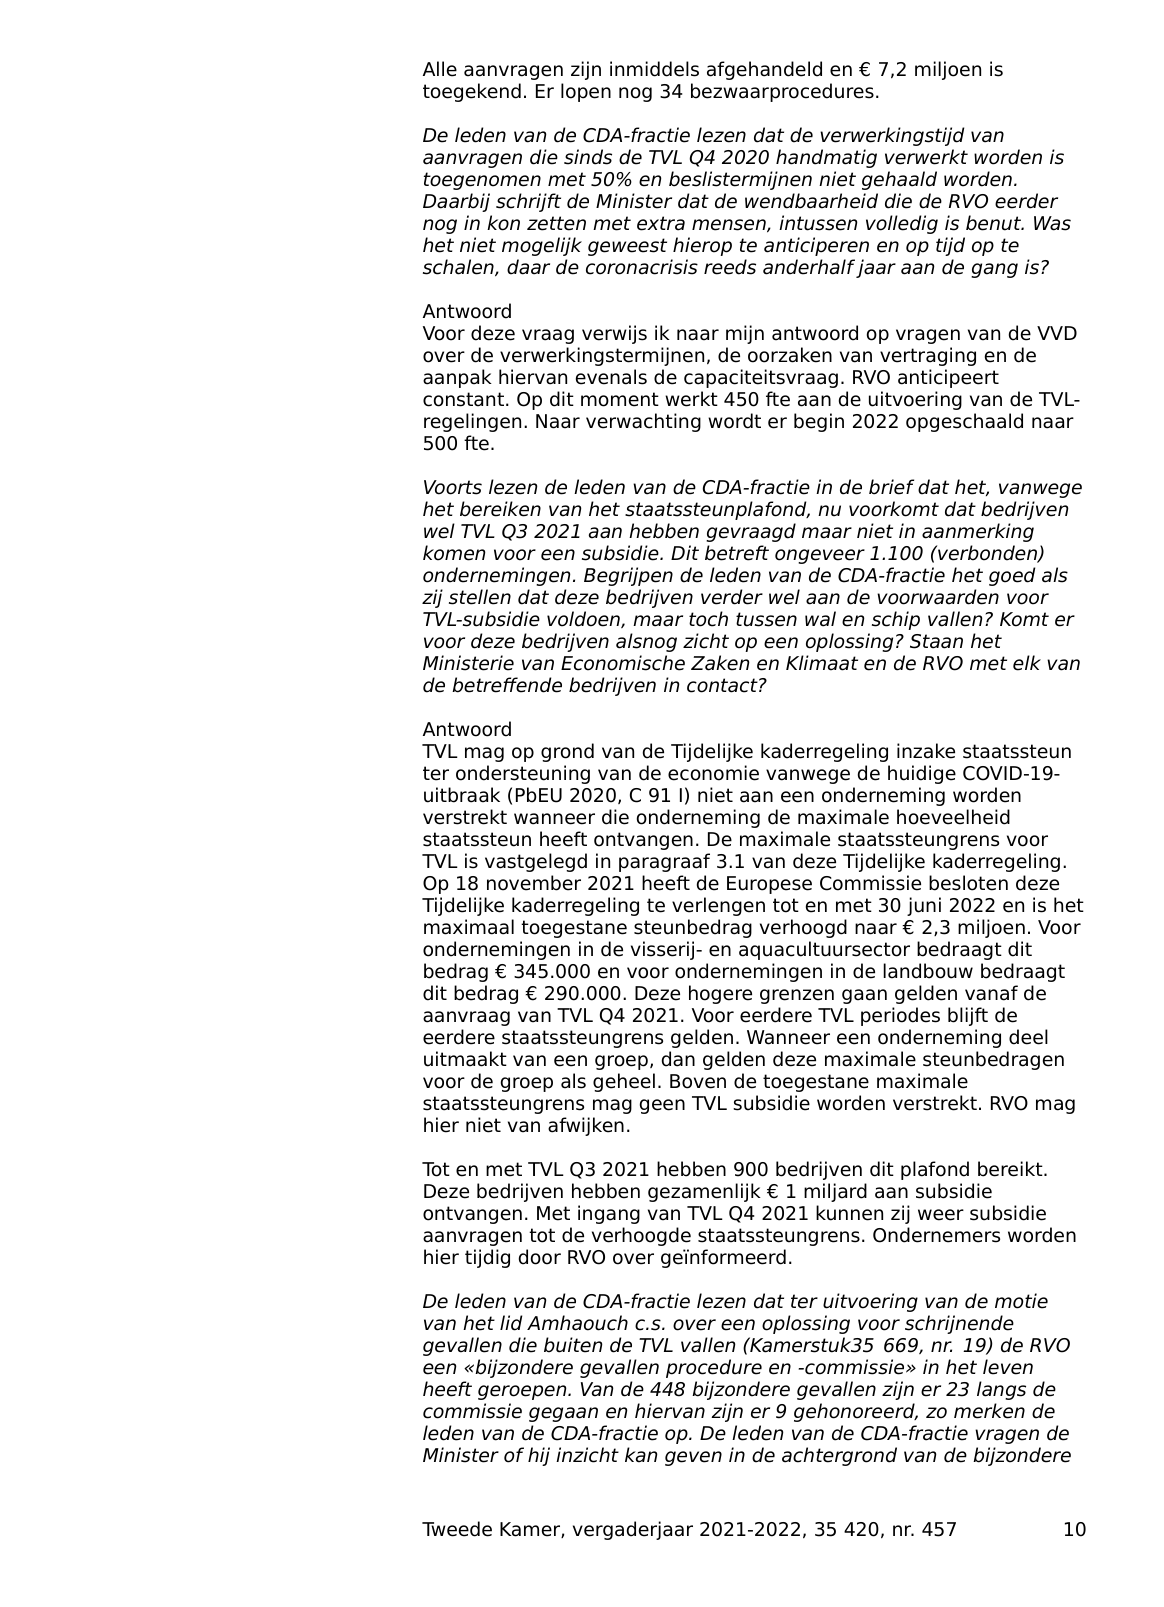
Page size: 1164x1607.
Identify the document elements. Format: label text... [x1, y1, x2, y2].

text De leden van de CDA-fractie lezen dat ter uitvoering van de motie van het lid Amhaouch c.s. over een oplossing voor schrijnende gevallen die buiten de TVL vallen (Kamerstuk35 669, nr. 19) de RVO een «bijzondere gevallen procedure en -commissie» in het leven heeft geroepen. Van de 448 bijzondere gevallen zijn er 23 langs de commissie gegaan en hiervan zijn er 9 gehonoreerd, zo merken de leden van de CDA-fractie op. De leden van de CDA-fractie vragen de Minister of hij inzicht kan geven in de achtergrond van de bijzondere [422, 1291, 1087, 1467]
text Antwoord [422, 301, 1087, 323]
text Voor deze vraag verwijs ik naar mijn antwoord op vragen van de VVD over de verwerkingstermijnen, de oorzaken van vertraging en de aanpak hiervan evenals de capaciteitsvraag. RVO anticipeert constant. Op dit moment werkt 450 fte aan de uitvoering van de TVL-regelingen. Naar verwachting wordt er begin 2022 opgeschaald naar 500 fte. [422, 323, 1087, 455]
text Antwoord [422, 719, 1087, 741]
text Tot en met TVL Q3 2021 hebben 900 bedrijven dit plafond bereikt. Deze bedrijven hebben gezamenlijk € 1 miljard aan subsidie ontvangen. Met ingang van TVL Q4 2021 kunnen zij weer subsidie aanvragen tot de verhoogde staatssteungrens. Ondernemers worden hier tijdig door RVO over geïnformeerd. [422, 1159, 1087, 1269]
text Voorts lezen de leden van de CDA-fractie in de brief dat het, vanwege het bereiken van het staatssteunplafond, nu voorkomt dat bedrijven wel TVL Q3 2021 aan hebben gevraagd maar niet in aanmerking komen voor een subsidie. Dit betreft ongeveer 1.100 (verbonden) ondernemingen. Begrijpen de leden van de CDA-fractie het goed als zij stellen dat deze bedrijven verder wel aan de voorwaarden voor TVL-subsidie voldoen, maar toch tussen wal en schip vallen? Komt er voor deze bedrijven alsnog zicht op een oplossing? Staan het Ministerie van Economische Zaken en Klimaat en de RVO met elk van de betreffende bedrijven in contact? [422, 477, 1087, 697]
text TVL mag op grond van de Tijdelijke kaderregeling inzake staatssteun ter ondersteuning van de economie vanwege de huidige COVID-19-uitbraak (PbEU 2020, C 91 I) niet aan een onderneming worden verstrekt wanneer die onderneming de maximale hoeveelheid staatssteun heeft ontvangen. De maximale staatssteungrens voor TVL is vastgelegd in paragraaf 3.1 van deze Tijdelijke kaderregeling. Op 18 november 2021 heeft de Europese Commissie besloten deze Tijdelijke kaderregeling te verlengen tot en met 30 juni 2022 en is het maximaal toegestane steunbedrag verhoogd naar € 2,3 miljoen. Voor ondernemingen in de visserij- en aquacultuursector bedraagt dit bedrag € 345.000 en voor ondernemingen in de landbouw bedraagt dit bedrag € 290.000. Deze hogere grenzen gaan gelden vanaf de aanvraag van TVL Q4 2021. Voor eerdere TVL periodes blijft de eerdere staatssteungrens gelden. Wanneer een onderneming deel uitmaakt van een groep, dan gelden deze maximale steunbedragen voor de groep als geheel. Boven de toegestane maximale staatssteungrens mag geen TVL subsidie worden verstrekt. RVO mag hier niet van afwijken. [422, 741, 1087, 1137]
text De leden van de CDA-fractie lezen dat de verwerkingstijd van aanvragen die sinds de TVL Q4 2020 handmatig verwerkt worden is toegenomen met 50% en beslistermijnen niet gehaald worden. Daarbij schrijft de Minister dat de wendbaarheid die de RVO eerder nog in kon zetten met extra mensen, intussen volledig is benut. Was het niet mogelijk geweest hierop te anticiperen en op tijd op te schalen, daar de coronacrisis reeds anderhalf jaar aan de gang is? [422, 125, 1087, 279]
text Alle aanvragen zijn inmiddels afgehandeld en € 7,2 miljoen is toegekend. Er lopen nog 34 bezwaarprocedures. [422, 59, 1087, 103]
